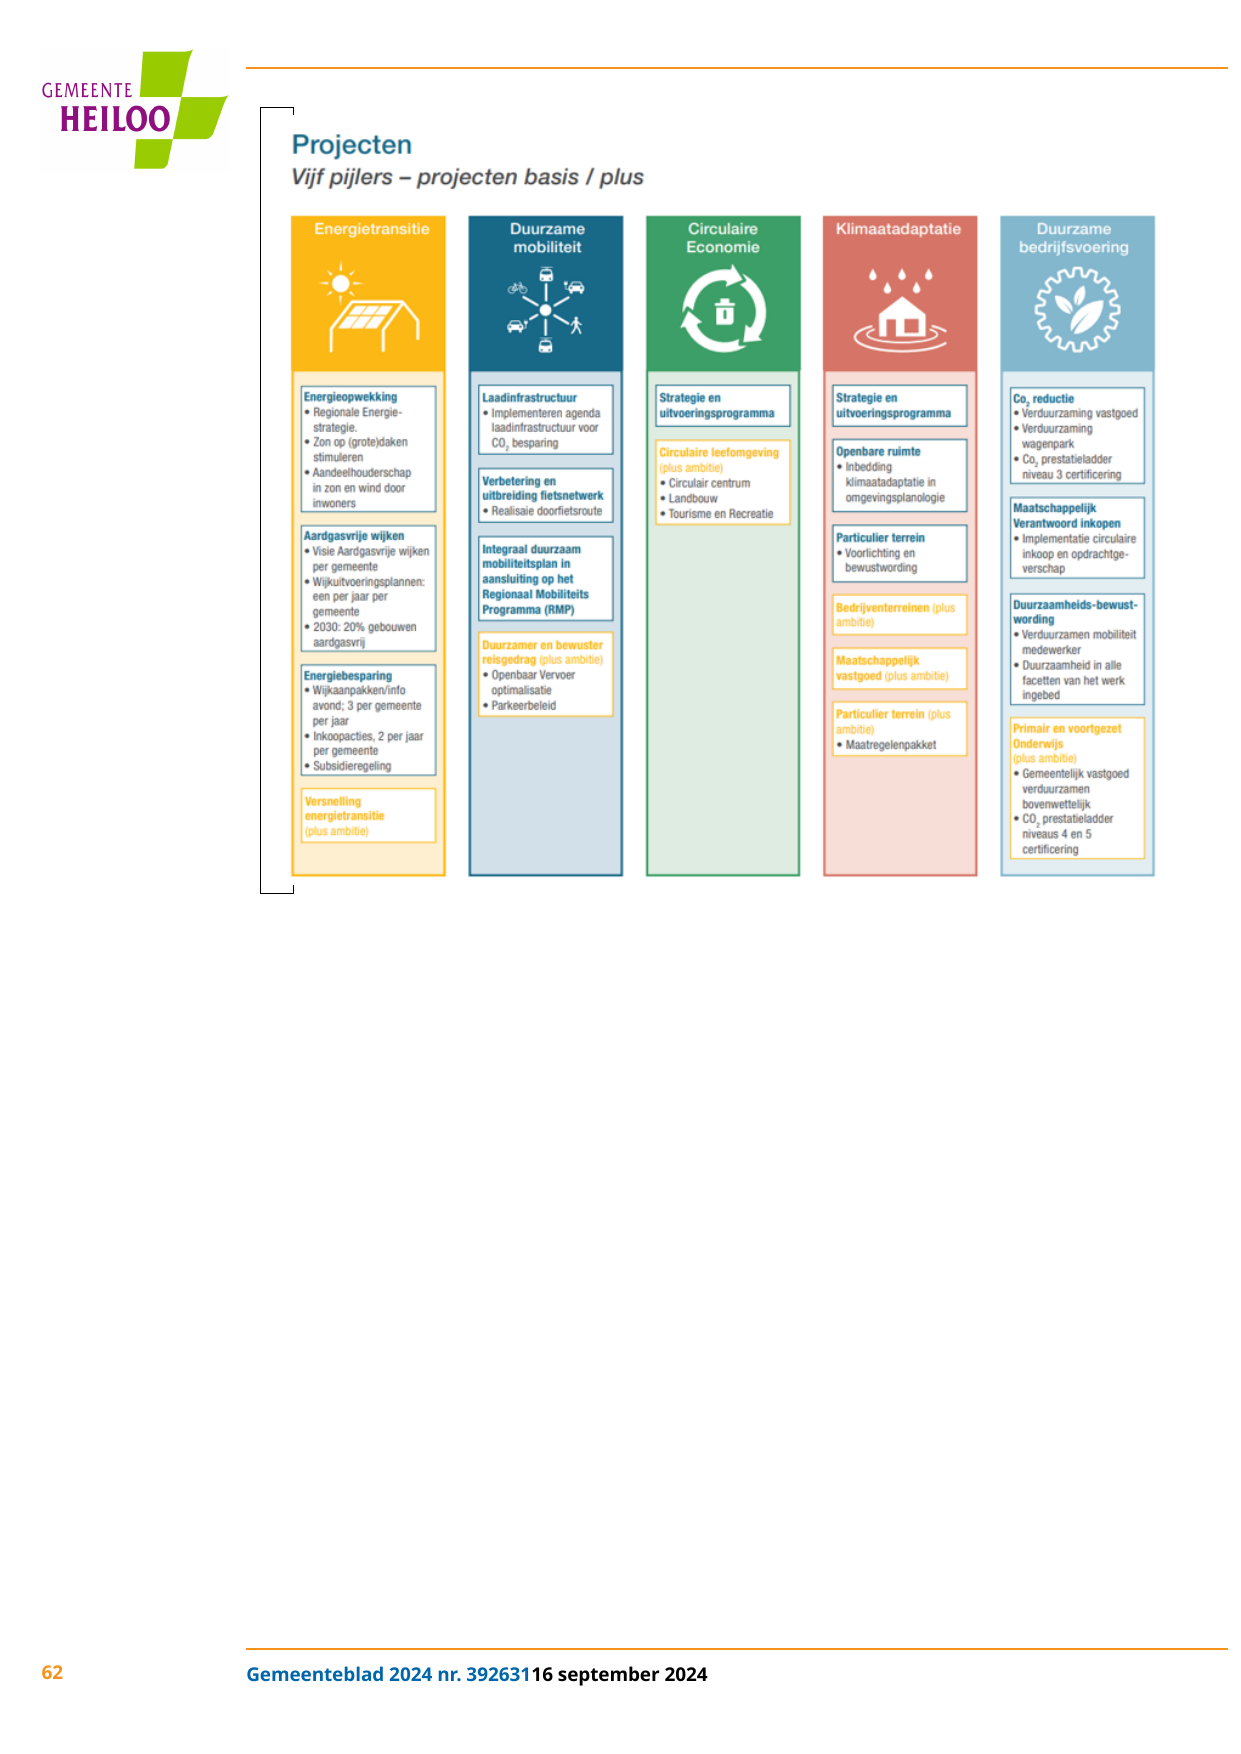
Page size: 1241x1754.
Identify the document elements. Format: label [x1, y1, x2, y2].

picture [268, 115, 1173, 885]
picture [41, 47, 231, 172]
